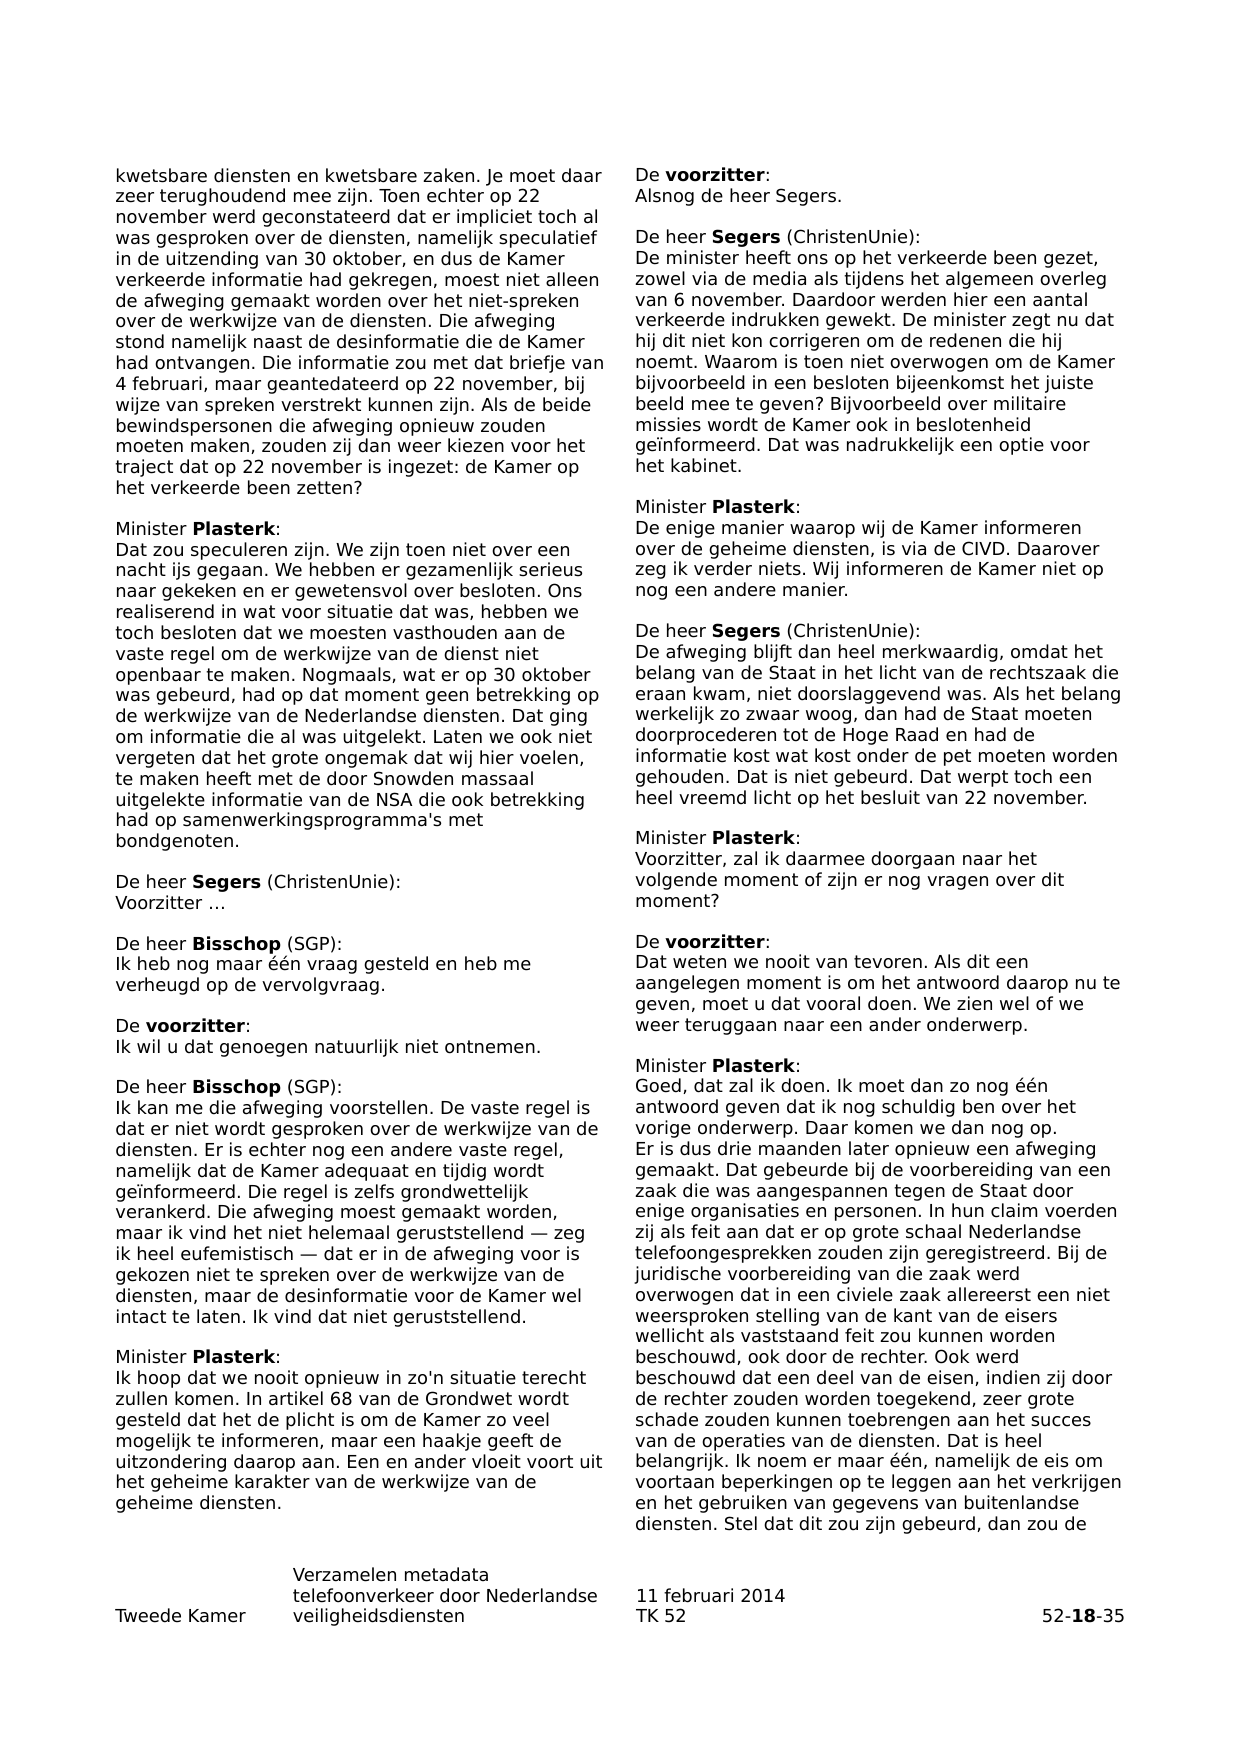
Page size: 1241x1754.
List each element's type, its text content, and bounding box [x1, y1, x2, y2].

text Minister Plasterk: [635, 497, 1125, 517]
text Ik kan me die afweging voorstellen. De vaste regel is dat er niet wordt gesproken over de werkwijze van de diensten. Er is echter nog een andere vaste regel, namelijk dat de Kamer adequaat en tijdig wordt geïnformeerd. Die regel is zelfs grondwettelijk verankerd. Die afweging moest gemaakt worden, maar ik vind het niet helemaal geruststellend — zeg ik heel eufemistisch — dat er in de afweging voor is gekozen niet te spreken over de werkwijze van de diensten, maar de desinformatie voor de Kamer wel intact te laten. Ik vind dat niet geruststellend. [115, 1098, 605, 1327]
text De heer Segers (ChristenUnie): [115, 872, 605, 893]
text Minister Plasterk: [115, 1347, 605, 1368]
text Er is dus drie maanden later opnieuw een afweging gemaakt. Dat gebeurde bij de voorbereiding van een zaak die was aangespannen tegen de Staat door enige organisaties en personen. In hun claim voerden zij als feit aan dat er op grote schaal Nederlandse telefoongesprekken zouden zijn geregistreerd. Bij de juridische voorbereiding van die zaak werd overwogen dat in een civiele zaak allereerst een niet weersproken stelling van de kant van de eisers wellicht als vaststaand feit zou kunnen worden beschouwd, ook door de rechter. Ook werd beschouwd dat een deel van de eisen, indien zij door de rechter zouden worden toegekend, zeer grote schade zouden kunnen toebrengen aan het succes van de operaties van de diensten. Dat is heel belangrijk. Ik noem er maar één, namelijk de eis om voortaan beperkingen op te leggen aan het verkrijgen en het gebruiken van gegevens van buitenlandse diensten. Stel dat dit zou zijn gebeurd, dan zou de [635, 1139, 1125, 1534]
text Ik heb nog maar één vraag gesteld en heb me verheugd op de vervolgvraag. [115, 954, 605, 996]
text De heer Segers (ChristenUnie): [635, 621, 1125, 642]
text Ik hoop dat we nooit opnieuw in zo'n situatie terecht zullen komen. In artikel 68 van de Grondwet wordt gesteld dat het de plicht is om de Kamer zo veel mogelijk te informeren, maar een haakje geeft de uitzondering daarop aan. Een en ander vloeit voort uit het geheime karakter van de werkwijze van de geheime diensten. [115, 1368, 605, 1514]
text De voorzitter: [115, 1016, 605, 1037]
text De heer Bisschop (SGP): [115, 1077, 605, 1098]
text Minister Plasterk: [635, 828, 1125, 849]
text De heer Bisschop (SGP): [115, 933, 605, 954]
text Dat weten we nooit van tevoren. Als dit een aangelegen moment is om het antwoord daarop nu te geven, moet u dat vooral doen. We zien wel of we weer teruggaan naar een ander onderwerp. [635, 952, 1125, 1036]
text Minister Plasterk: [115, 519, 605, 539]
text Voorzitter … [115, 893, 605, 913]
text Goed, dat zal ik doen. Ik moet dan zo nog één antwoord geven dat ik nog schuldig ben over het vorige onderwerp. Daar komen we dan nog op. [635, 1076, 1125, 1139]
text kwetsbare diensten en kwetsbare zaken. Je moet daar zeer terughoudend mee zijn. Toen echter op 22 november werd geconstateerd dat er impliciet toch al was gesproken over de diensten, namelijk speculatief in de uitzending van 30 oktober, en dus de Kamer verkeerde informatie had gekregen, moest niet alleen de afweging gemaakt worden over het niet-spreken over de werkwijze van de diensten. Die afweging stond namelijk naast de desinformatie die de Kamer had ontvangen. Die informatie zou met dat briefje van 4 februari, maar geantedateerd op 22 november, bij wijze van spreken verstrekt kunnen zijn. Als de beide bewindspersonen die afweging opnieuw zouden moeten maken, zouden zij dan weer kiezen voor het traject dat op 22 november is ingezet: de Kamer op het verkeerde been zetten? [115, 165, 605, 499]
text Voorzitter, zal ik daarmee doorgaan naar het volgende moment of zijn er nog vragen over dit moment? [635, 849, 1125, 911]
text Alsnog de heer Segers. [635, 186, 1125, 207]
text De heer Segers (ChristenUnie): [635, 227, 1125, 248]
text Ik wil u dat genoegen natuurlijk niet ontnemen. [115, 1037, 605, 1057]
text De voorzitter: [635, 165, 1125, 186]
text De afweging blijft dan heel merkwaardig, omdat het belang van de Staat in het licht van de rechtszaak die eraan kwam, niet doorslaggevend was. Als het belang werkelijk zo zwaar woog, dan had de Staat moeten doorprocederen tot de Hoge Raad en had de informatie kost wat kost onder de pet moeten worden gehouden. Dat is niet gebeurd. Dat werpt toch een heel vreemd licht op het besluit van 22 november. [635, 642, 1125, 808]
text De voorzitter: [635, 931, 1125, 952]
text Minister Plasterk: [635, 1056, 1125, 1076]
text De minister heeft ons op het verkeerde been gezet, zowel via de media als tijdens het algemeen overleg van 6 november. Daardoor werden hier een aantal verkeerde indrukken gewekt. De minister zegt nu dat hij dit niet kon corrigeren om de redenen die hij noemt. Waarom is toen niet overwogen om de Kamer bijvoorbeeld in een besloten bijeenkomst het juiste beeld mee te geven? Bijvoorbeeld over militaire missies wordt de Kamer ook in beslotenheid geïnformeerd. Dat was nadrukkelijk een optie voor het kabinet. [635, 248, 1125, 477]
text De enige manier waarop wij de Kamer informeren over de geheime diensten, is via de CIVD. Daarover zeg ik verder niets. Wij informeren de Kamer niet op nog een andere manier. [635, 517, 1125, 601]
text Dat zou speculeren zijn. We zijn toen niet over een nacht ijs gegaan. We hebben er gezamenlijk serieus naar gekeken en er gewetensvol over besloten. Ons realiserend in wat voor situatie dat was, hebben we toch besloten dat we moesten vasthouden aan de vaste regel om de werkwijze van de dienst niet openbaar te maken. Nogmaals, wat er op 30 oktober was gebeurd, had op dat moment geen betrekking op de werkwijze van de Nederlandse diensten. Dat ging om informatie die al was uitgelekt. Laten we ook niet vergeten dat het grote ongemak dat wij hier voelen, te maken heeft met de door Snowden massaal uitgelekte informatie van de NSA die ook betrekking had op samenwerkingsprogramma's met bondgenoten. [115, 539, 605, 852]
